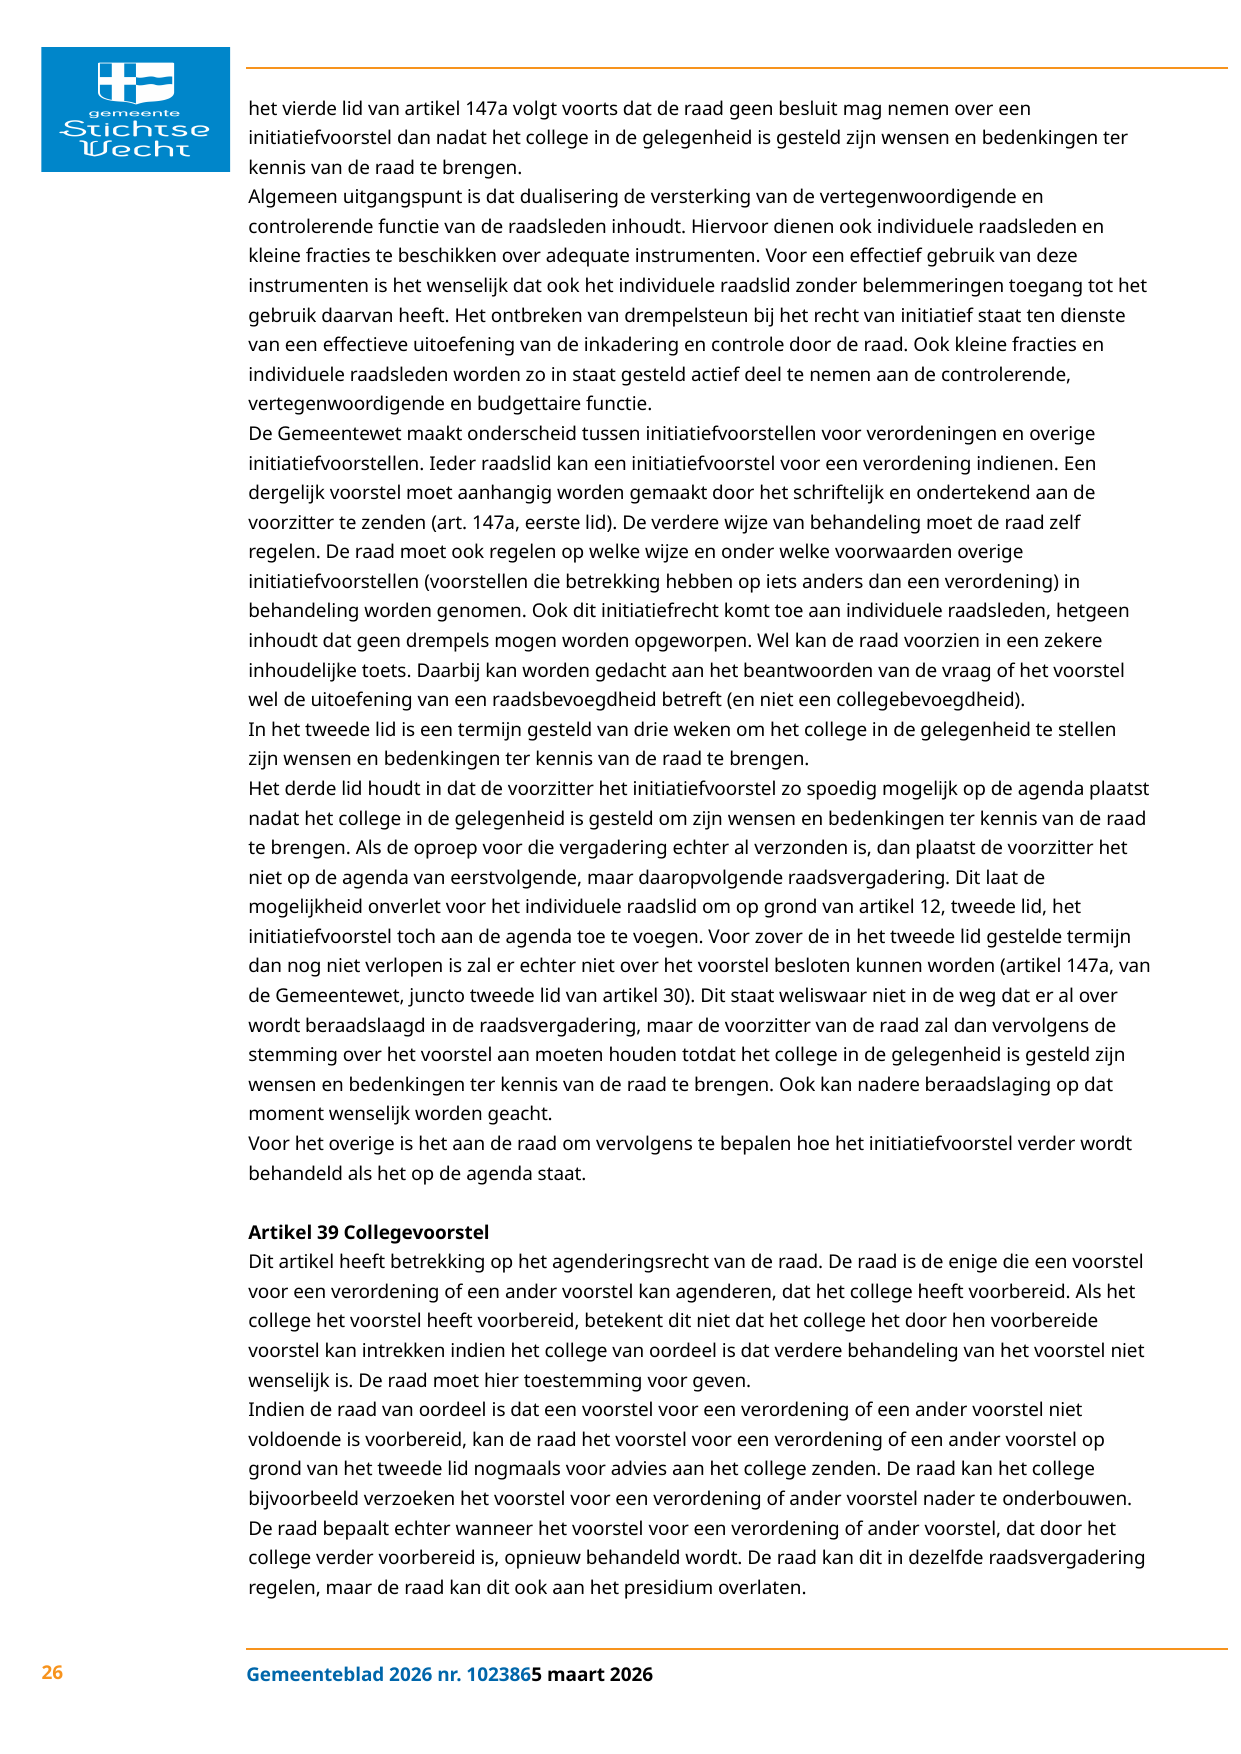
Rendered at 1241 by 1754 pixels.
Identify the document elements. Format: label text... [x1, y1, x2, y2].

text Voor het overige is het aan de raad om vervolgens te bepalen hoe het initiatiefvoorstel verder wordt behandeld als het op de agenda staat. [248, 1130, 1152, 1186]
text Artikel 39 Collegevoorstel [248, 1219, 1152, 1245]
text Dit artikel heeft betrekking op het agenderingsrecht van de raad. De raad is de enige die een voorstel voor een verordening of een ander voorstel kan agenderen, dat het college heeft voorbereid. Als het college het voorstel heeft voorbereid, betekent dit niet dat het college het door hen voorbereide voorstel kan intrekken indien het college van oordeel is dat verdere behandeling van het voorstel niet wenselijk is. De raad moet hier toestemming voor geven. [248, 1248, 1152, 1393]
picture [99, 63, 135, 101]
text Algemeen uitgangspunt is dat dualisering de versterking van de vertegenwoordigende en controlerende functie van de raadsleden inhoudt. Hiervoor dienen ook individuele raadsleden en kleine fracties te beschikken over adequate instrumenten. Voor een effectief gebruik van deze instrumenten is het wenselijk dat ook het individuele raadslid zonder belemmeringen toegang tot het gebruik daarvan heeft. Het ontbreken van drempelsteun bij het recht van initiatief staat ten dienste van een effectieve uitoefening van de inkadering en controle door de raad. Ook kleine fracties en individuele raadsleden worden zo in staat gesteld actief deel te nemen aan de controlerende, vertegenwoordigende en budgettaire functie. [248, 183, 1152, 416]
picture [137, 63, 174, 103]
text In het tweede lid is een termijn gesteld van drie weken om het college in de gelegenheid te stellen zijn wensen en bedenkingen ter kennis van de raad te brengen. [248, 716, 1152, 771]
text De Gemeentewet maakt onderscheid tussen initiatiefvoorstellen voor verordeningen en overige initiatiefvoorstellen. Ieder raadslid kan een initiatiefvoorstel voor een verordening indienen. Een dergelijk voorstel moet aanhangig worden gemaakt door het schriftelijk en ondertekend aan de voorzitter te zenden (art. 147a, eerste lid). De verdere wijze van behandeling moet de raad zelf regelen. De raad moet ook regelen op welke wijze en onder welke voorwaarden overige initiatiefvoorstellen (voorstellen die betrekking hebben op iets anders dan een verordening) in behandeling worden genomen. Ook dit initiatiefrecht komt toe aan individuele raadsleden, hetgeen inhoudt dat geen drempels mogen worden opgeworpen. Wel kan de raad voorzien in een zekere inhoudelijke toets. Daarbij kan worden gedacht aan het beantwoorden van de vraag of het voorstel wel de uitoefening van een raadsbevoegdheid betreft (en niet een collegebevoegdheid). [248, 420, 1152, 712]
text Indien de raad van oordeel is dat een voorstel voor een verordening of een ander voorstel niet voldoende is voorbereid, kan de raad het voorstel voor een verordening of een ander voorstel op grond van het tweede lid nogmaals voor advies aan het college zenden. De raad kan het college bijvoorbeeld verzoeken het voorstel voor een verordening of ander voorstel nader te onderbouwen. De raad bepaalt echter wanneer het voorstel voor een verordening of ander voorstel, dat door het college verder voorbereid is, opnieuw behandeld wordt. De raad kan dit in dezelfde raadsvergadering regelen, maar de raad kan dit ook aan het presidium overlaten. [248, 1396, 1152, 1600]
text Het derde lid houdt in dat de voorzitter het initiatiefvoorstel zo spoedig mogelijk op de agenda plaatst nadat het college in de gelegenheid is gesteld om zijn wensen en bedenkingen ter kennis van de raad te brengen. Als de oproep voor die vergadering echter al verzonden is, dan plaatst de voorzitter het niet op de agenda van eerstvolgende, maar daaropvolgende raadsvergadering. Dit laat de mogelijkheid onverlet voor het individuele raadslid om op grond van artikel 12, tweede lid, het initiatiefvoorstel toch aan de agenda toe te voegen. Voor zover de in het tweede lid gestelde termijn dan nog niet verlopen is zal er echter niet over het voorstel besloten kunnen worden (artikel 147a, van de Gemeentewet, juncto tweede lid van artikel 30). Dit staat weliswaar niet in de weg dat er al over wordt beraadslaagd in de raadsvergadering, maar de voorzitter van de raad zal dan vervolgens de stemming over het voorstel aan moeten houden totdat het college in de gelegenheid is gesteld zijn wensen en bedenkingen ter kennis van de raad te brengen. Ook kan nadere beraadslaging op dat moment wenselijk worden geacht. [248, 775, 1152, 1126]
text het vierde lid van artikel 147a volgt voorts dat de raad geen besluit mag nemen over een initiatiefvoorstel dan nadat het college in de gelegenheid is gesteld zijn wensen en bedenkingen ter kennis van de raad te brengen. [248, 95, 1152, 180]
